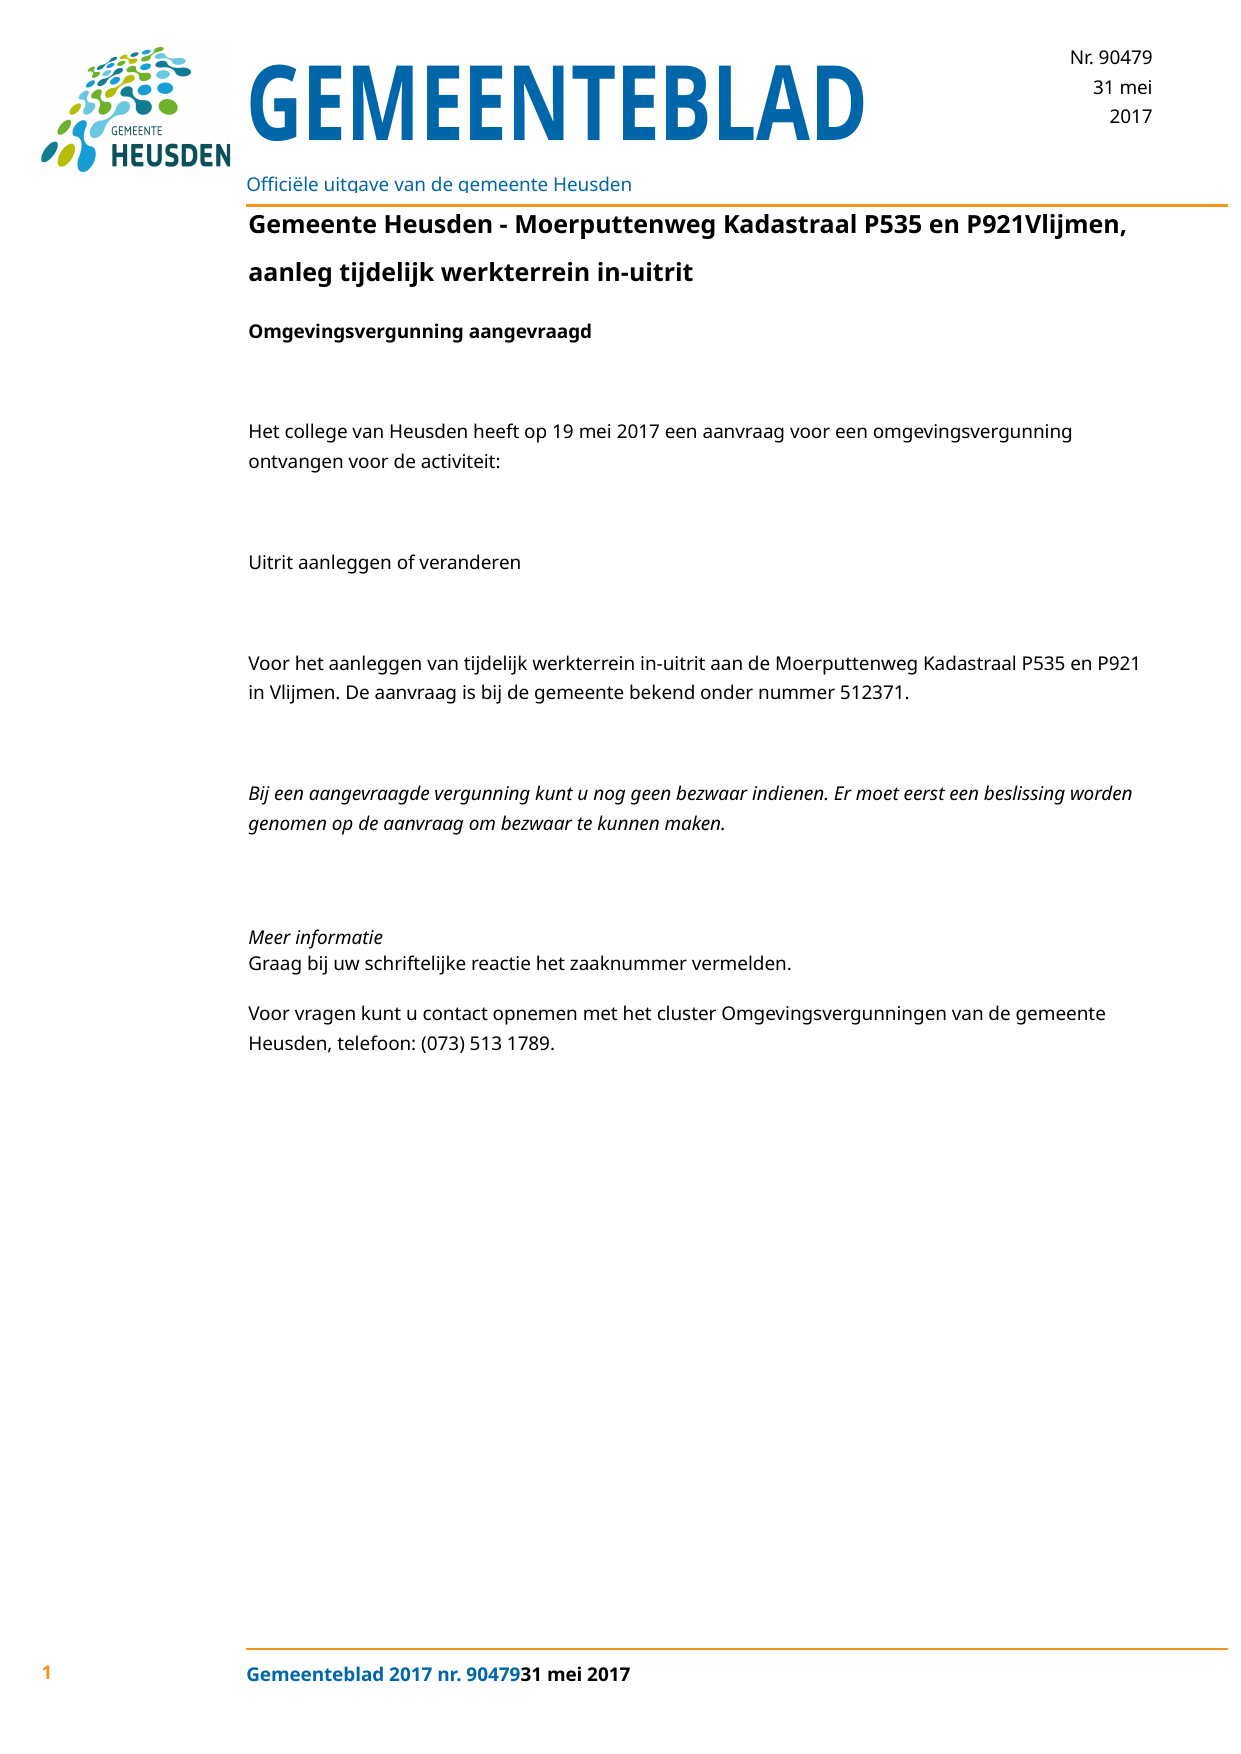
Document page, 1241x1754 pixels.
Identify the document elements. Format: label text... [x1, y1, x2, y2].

text Het college van Heusden heeft op 19 mei 2017 een aanvraag voor een omgevingsvergunning ontvangen voor de activiteit: [248, 419, 1152, 474]
text Voor het aanleggen van tijdelijk werkterrein in-uitrit aan de Moerputtenweg Kadastraal P535 en P921 in Vlijmen. De aanvraag is bij de gemeente bekend onder nummer 512371. [248, 650, 1152, 705]
text Bij een aangevraagde vergunning kunt u nog geen bezwaar indienen. Er moet eerst een beslissing worden genomen op de aanvraag om bezwaar te kunnen maken. [248, 780, 1152, 836]
text Graag bij uw schriftelijke reactie het zaaknummer vermelden. [248, 950, 1152, 976]
text Omgevingsvergunning aangevraagd [248, 318, 1152, 344]
text Uitrit aanleggen of veranderen [248, 549, 1152, 575]
text Voor vragen kunt u contact opnemen met het cluster Omgevingsvergunningen van de gemeente Heusden, telefoon: (073) 513 1789. [248, 1001, 1152, 1056]
picture [41, 47, 231, 172]
text Meer informatie [248, 924, 1152, 950]
text Gemeente Heusden - Moerputtenweg Kadastraal P535 en P921Vlijmen, aanleg tijdelijk werkterrein in-uitrit [248, 207, 1152, 288]
